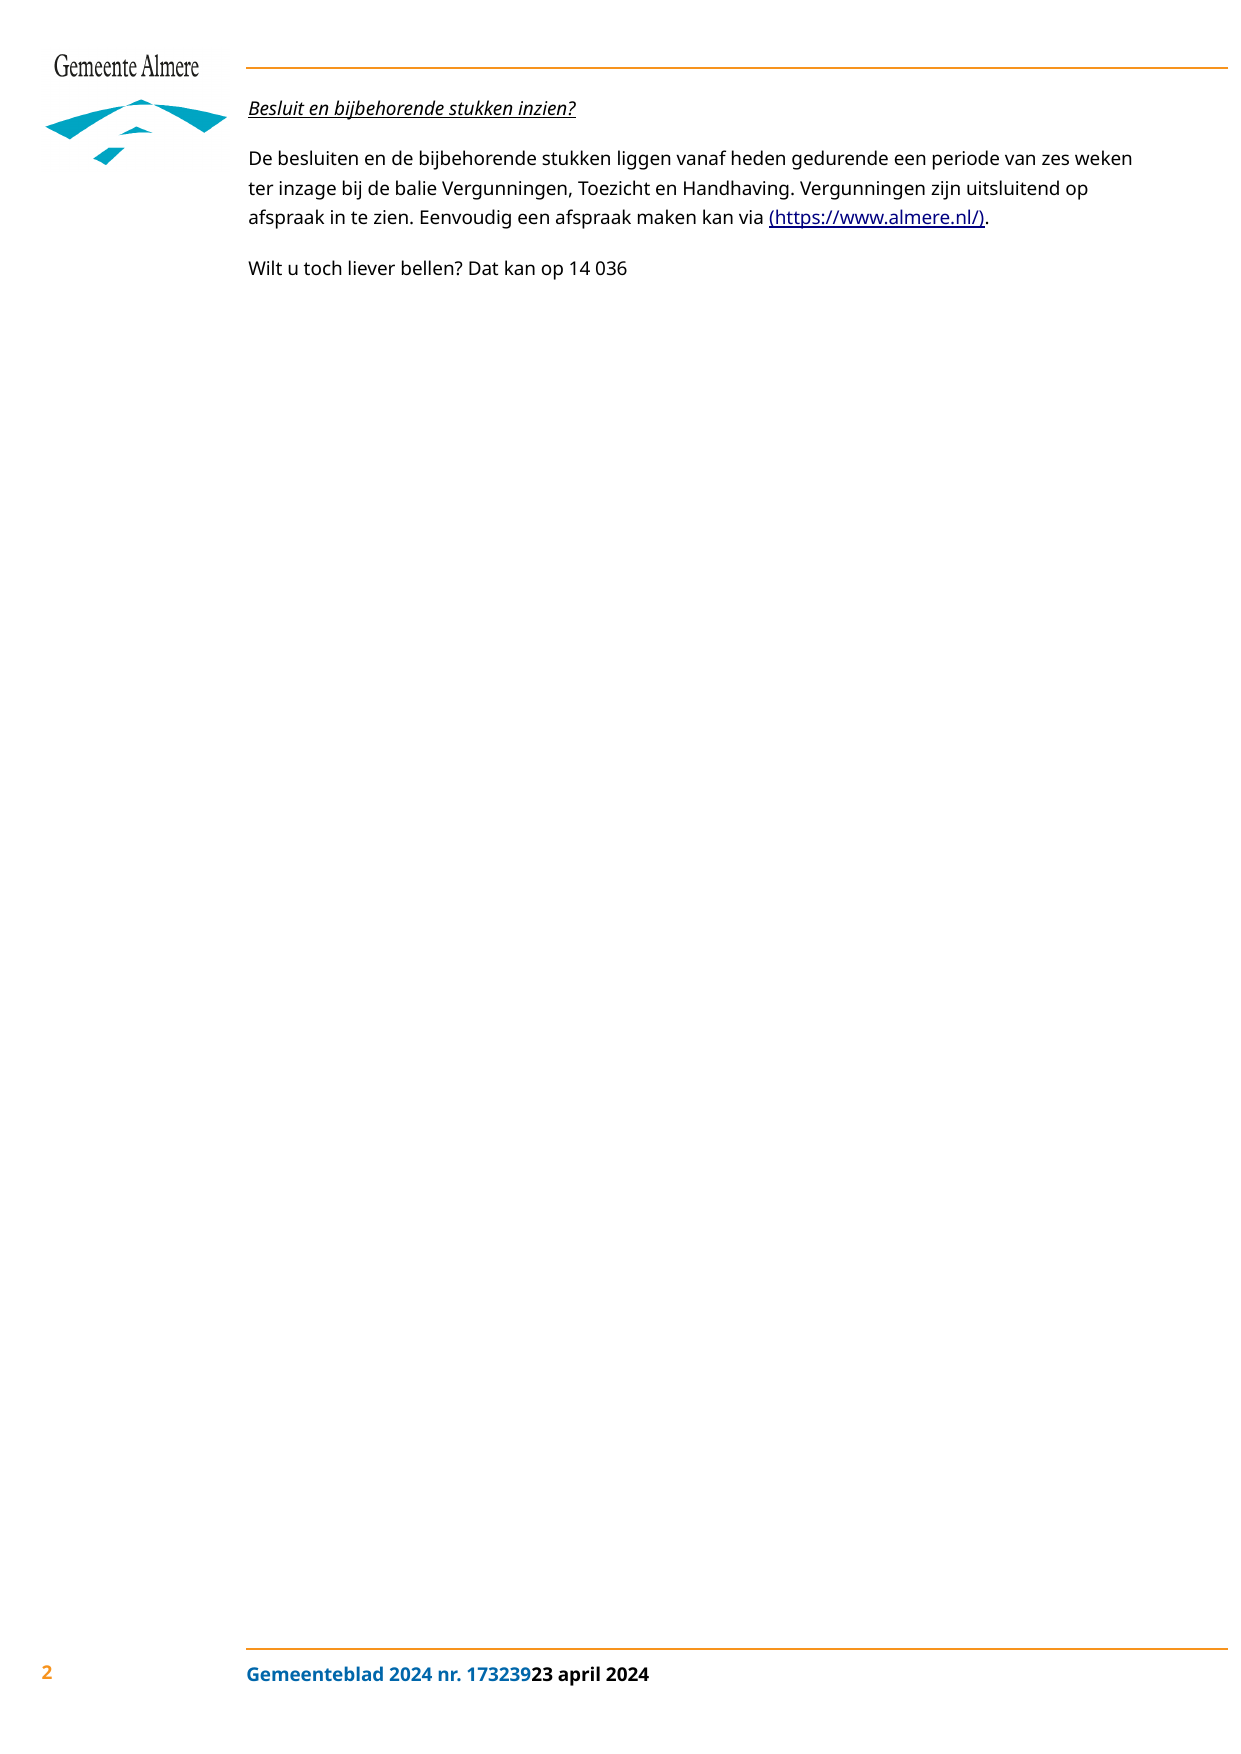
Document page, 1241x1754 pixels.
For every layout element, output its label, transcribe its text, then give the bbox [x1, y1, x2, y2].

picture [41, 47, 231, 172]
text Besluit en bijbehorende stukken inzien? [248, 95, 1152, 121]
text De besluiten en de bijbehorende stukken liggen vanaf heden gedurende een periode van zes weken ter inzage bij de balie Vergunningen, Toezicht en Handhaving. Vergunningen zijn uitsluitend op afspraak in te zien. Eenvoudig een afspraak maken kan via (https://www.almere.nl/). [248, 145, 1152, 230]
text Wilt u toch liever bellen? Dat kan op 14 036 [248, 255, 1152, 281]
